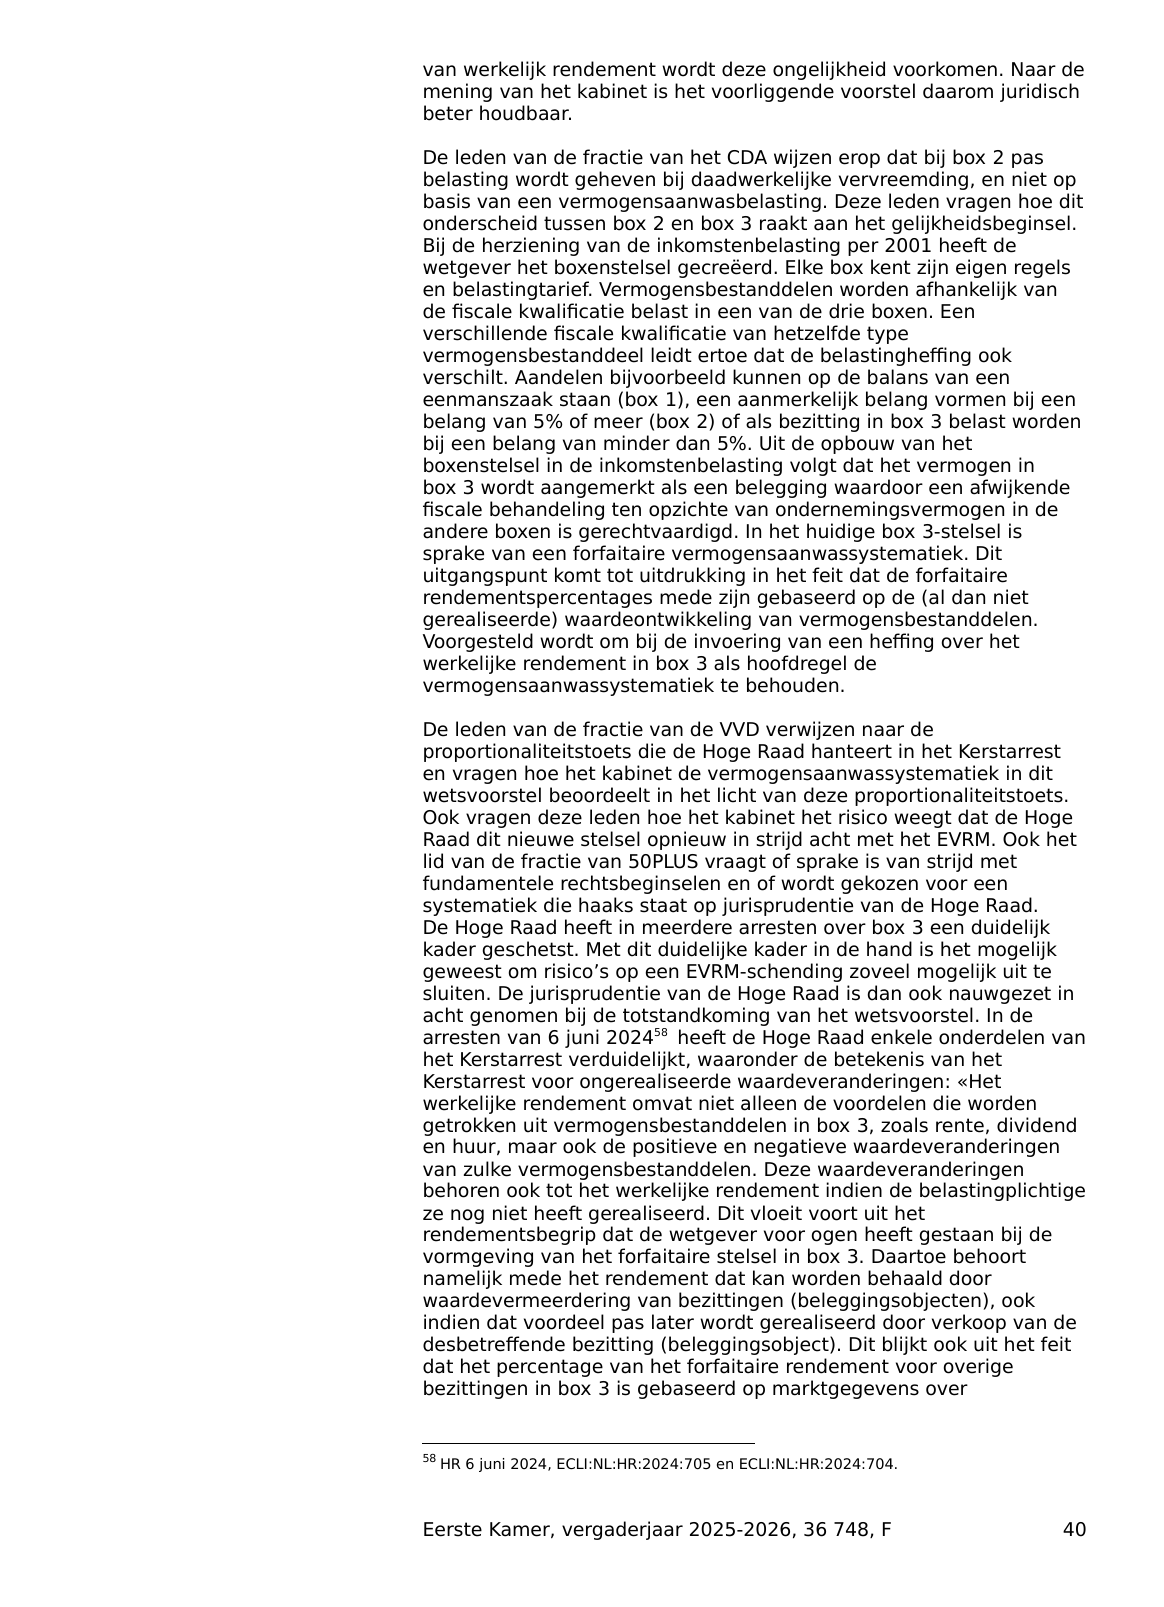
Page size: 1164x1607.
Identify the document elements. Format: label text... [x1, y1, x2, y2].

text De Hoge Raad heeft in meerdere arresten over box 3 een duidelijk kader geschetst. Met dit duidelijke kader in de hand is het mogelijk geweest om risico’s op een EVRM-schending zoveel mogelijk uit te sluiten. De jurisprudentie van de Hoge Raad is dan ook nauwgezet in acht genomen bij de totstandkoming van het wetsvoorstel. In de arresten van 6 juni 2024 heeft de Hoge Raad enkele onderdelen van het Kerstarrest verduidelijkt, waaronder de betekenis van het Kerstarrest voor ongerealiseerde waardeveranderingen: «Het werkelijke rendement omvat niet alleen de voordelen die worden getrokken uit vermogensbestanddelen in box 3, zoals rente, dividend en huur, maar ook de positieve en negatieve waardeveranderingen van zulke vermogensbestanddelen. Deze waardeveranderingen behoren ook tot het werkelijke rendement indien de belastingplichtige ze nog niet heeft gerealiseerd. Dit vloeit voort uit het rendementsbegrip dat de wetgever voor ogen heeft gestaan bij de vormgeving van het forfaitaire stelsel in box 3. Daartoe behoort namelijk mede het rendement dat kan worden behaald door waardevermeerdering van bezittingen (beleggingsobjecten), ook indien dat voordeel pas later wordt gerealiseerd door verkoop van de desbetreffende bezitting (beleggingsobject). Dit blijkt ook uit het feit dat het percentage van het forfaitaire rendement voor overige bezittingen in box 3 is gebaseerd op marktgegevens over [422, 917, 1087, 1400]
text HR 6 juni 2024, ECLI:NL:HR:2024:705 en ECLI:NL:HR:2024:704. [422, 1452, 1087, 1474]
text van werkelijk rendement wordt deze ongelijkheid voorkomen. Naar de mening van het kabinet is het voorliggende voorstel daarom juridisch beter houdbaar. [422, 59, 1087, 125]
text De leden van de fractie van het CDA wijzen erop dat bij box 2 pas belasting wordt geheven bij daadwerkelijke vervreemding, en niet op basis van een vermogensaanwasbelasting. Deze leden vragen hoe dit onderscheid tussen box 2 en box 3 raakt aan het gelijkheidsbeginsel. Bij de herziening van de inkomstenbelasting per 2001 heeft de wetgever het boxenstelsel gecreëerd. Elke box kent zijn eigen regels en belastingtarief. Vermogensbestanddelen worden afhankelijk van de fiscale kwalificatie belast in een van de drie boxen. Een verschillende fiscale kwalificatie van hetzelfde type vermogensbestanddeel leidt ertoe dat de belastingheffing ook verschilt. Aandelen bijvoorbeeld kunnen op de balans van een eenmanszaak staan (box 1), een aanmerkelijk belang vormen bij een belang van 5% of meer (box 2) of als bezitting in box 3 belast worden bij een belang van minder dan 5%. Uit de opbouw van het boxenstelsel in de inkomstenbelasting volgt dat het vermogen in box 3 wordt aangemerkt als een belegging waardoor een afwijkende fiscale behandeling ten opzichte van ondernemingsvermogen in de andere boxen is gerechtvaardigd. In het huidige box 3-stelsel is sprake van een forfaitaire vermogensaanwassystematiek. Dit uitgangspunt komt tot uitdrukking in het feit dat de forfaitaire rendementspercentages mede zijn gebaseerd op de (al dan niet gerealiseerde) waardeontwikkeling van vermogensbestanddelen. Voorgesteld wordt om bij de invoering van een heffing over het werkelijke rendement in box 3 als hoofdregel de vermogensaanwassystematiek te behouden. [422, 147, 1087, 697]
text De leden van de fractie van de VVD verwijzen naar de proportionaliteitstoets die de Hoge Raad hanteert in het Kerstarrest en vragen hoe het kabinet de vermogensaanwassystematiek in dit wetsvoorstel beoordeelt in het licht van deze proportionaliteitstoets. Ook vragen deze leden hoe het kabinet het risico weegt dat de Hoge Raad dit nieuwe stelsel opnieuw in strijd acht met het EVRM. Ook het lid van de fractie van 50PLUS vraagt of sprake is van strijd met fundamentele rechtsbeginselen en of wordt gekozen voor een systematiek die haaks staat op jurisprudentie van de Hoge Raad. [422, 719, 1087, 917]
